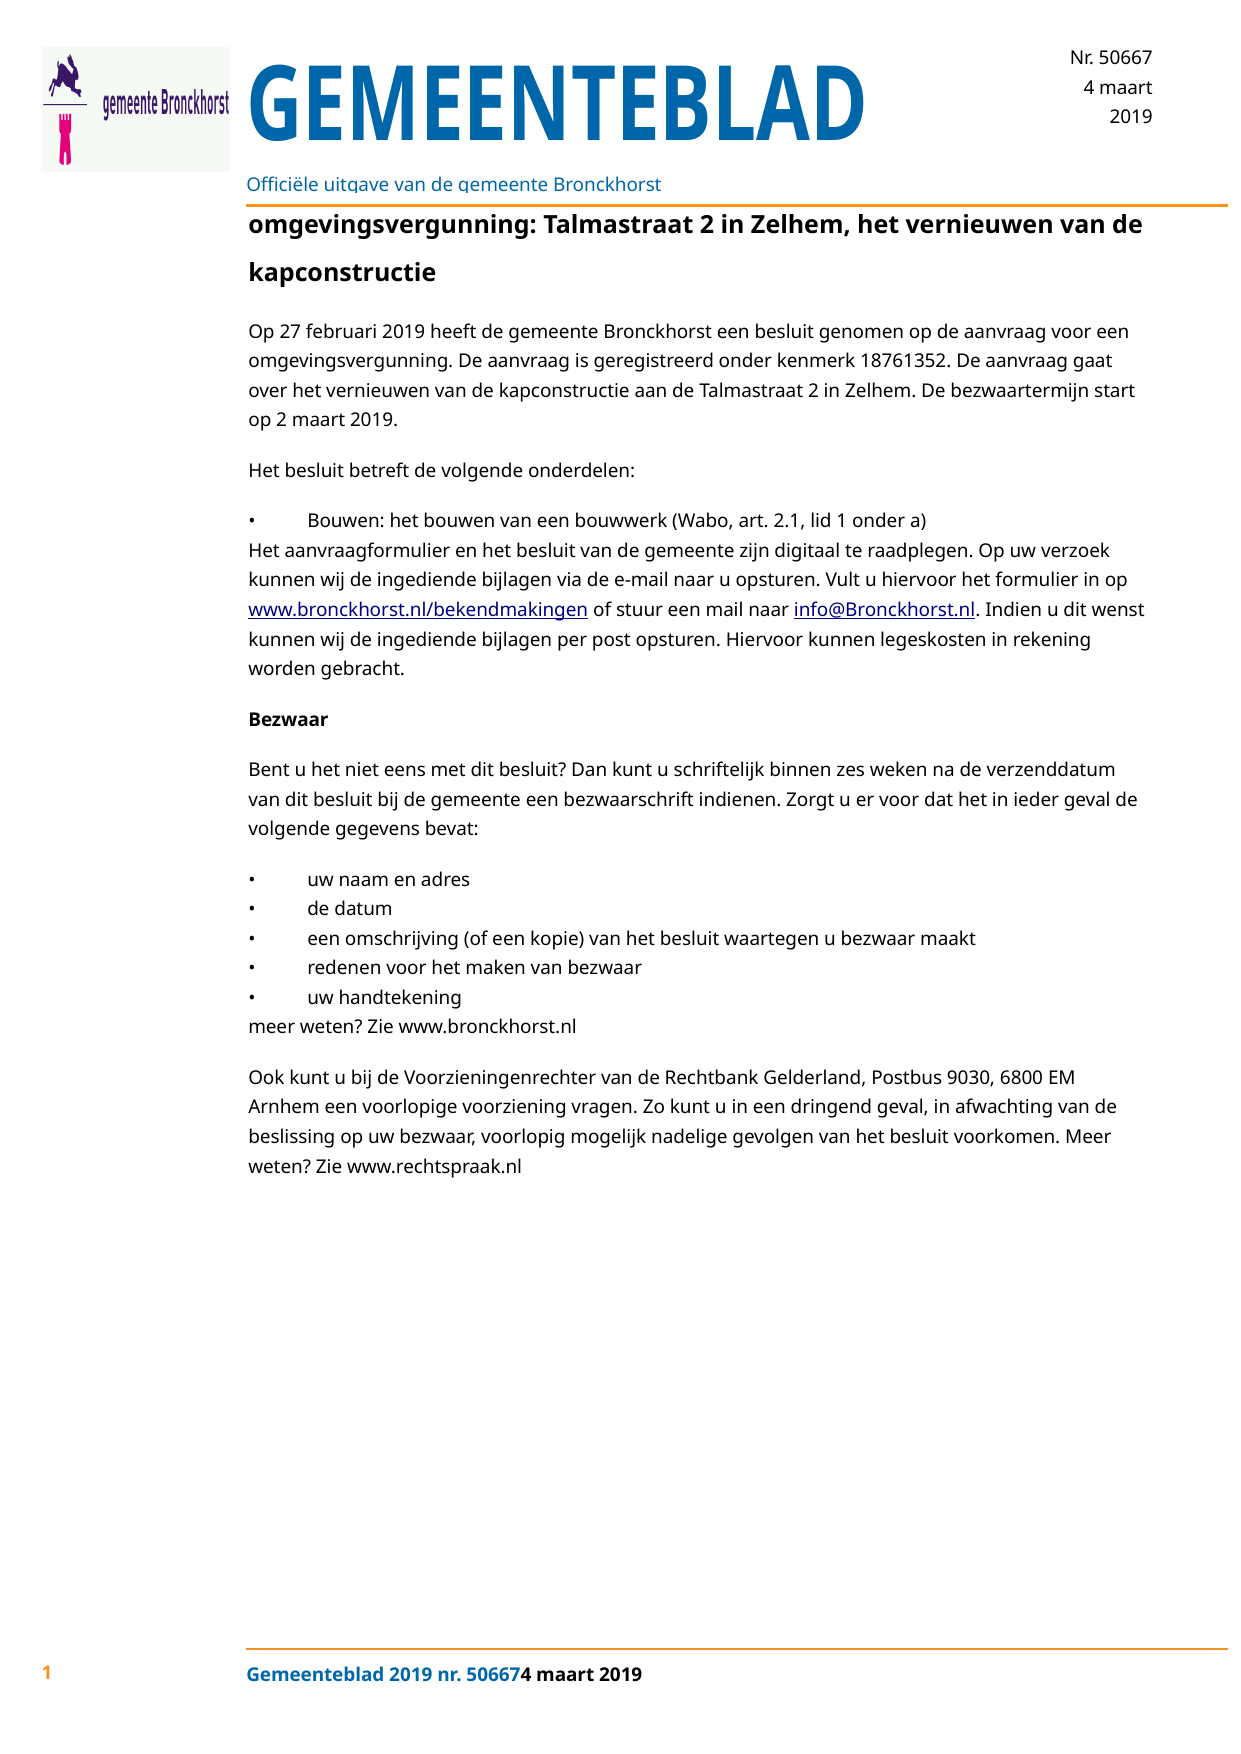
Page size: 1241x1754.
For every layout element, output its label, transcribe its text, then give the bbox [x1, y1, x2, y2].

text Het besluit betreft de volgende onderdelen: [248, 457, 1152, 483]
list Bouwen: het bouwen van een bouwwerk (Wabo, art. 2.1, lid 1 onder a) [248, 507, 1152, 533]
list uw naam en adres [248, 866, 1152, 892]
text meer weten? Zie www.bronckhorst.nl [248, 1014, 1152, 1039]
picture [41, 47, 231, 172]
text Het aanvraagformulier en het besluit van de gemeente zijn digitaal te raadplegen. Op uw verzoek kunnen wij de ingediende bijlagen via de e-mail naar u opsturen. Vult u hiervoor het formulier in op www.bronckhorst.nl/bekendmakingen of stuur een mail naar info@Bronckhorst.nl. Indien u dit wenst kunnen wij de ingediende bijlagen per post opsturen. Hiervoor kunnen legeskosten in rekening worden gebracht. [248, 537, 1152, 681]
text Op 27 februari 2019 heeft de gemeente Bronckhorst een besluit genomen op de aanvraag voor een omgevingsvergunning. De aanvraag is geregistreerd onder kenmerk 18761352. De aanvraag gaat over het vernieuwen van de kapconstructie aan de Talmastraat 2 in Zelhem. De bezwaartermijn start op 2 maart 2019. [248, 318, 1152, 432]
text Bezwaar [248, 706, 1152, 732]
text omgevingsvergunning: Talmastraat 2 in Zelhem, het vernieuwen van de kapconstructie [248, 207, 1152, 288]
text Bent u het niet eens met dit besluit? Dan kunt u schriftelijk binnen zes weken na de verzenddatum van dit besluit bij de gemeente een bezwaarschrift indienen. Zorgt u er voor dat het in ieder geval de volgende gegevens bevat: [248, 756, 1152, 841]
list redenen voor het maken van bezwaar [248, 954, 1152, 980]
text Ook kunt u bij de Voorzieningenrechter van de Rechtbank Gelderland, Postbus 9030, 6800 EM Arnhem een voorlopige voorziening vragen. Zo kunt u in een dringend geval, in afwachting van de beslissing op uw bezwaar, voorlopig mogelijk nadelige gevolgen van het besluit voorkomen. Meer weten? Zie www.rechtspraak.nl [248, 1064, 1152, 1179]
list uw handtekening [248, 984, 1152, 1010]
list een omschrijving (of een kopie) van het besluit waartegen u bezwaar maakt [248, 925, 1152, 951]
list de datum [248, 895, 1152, 921]
